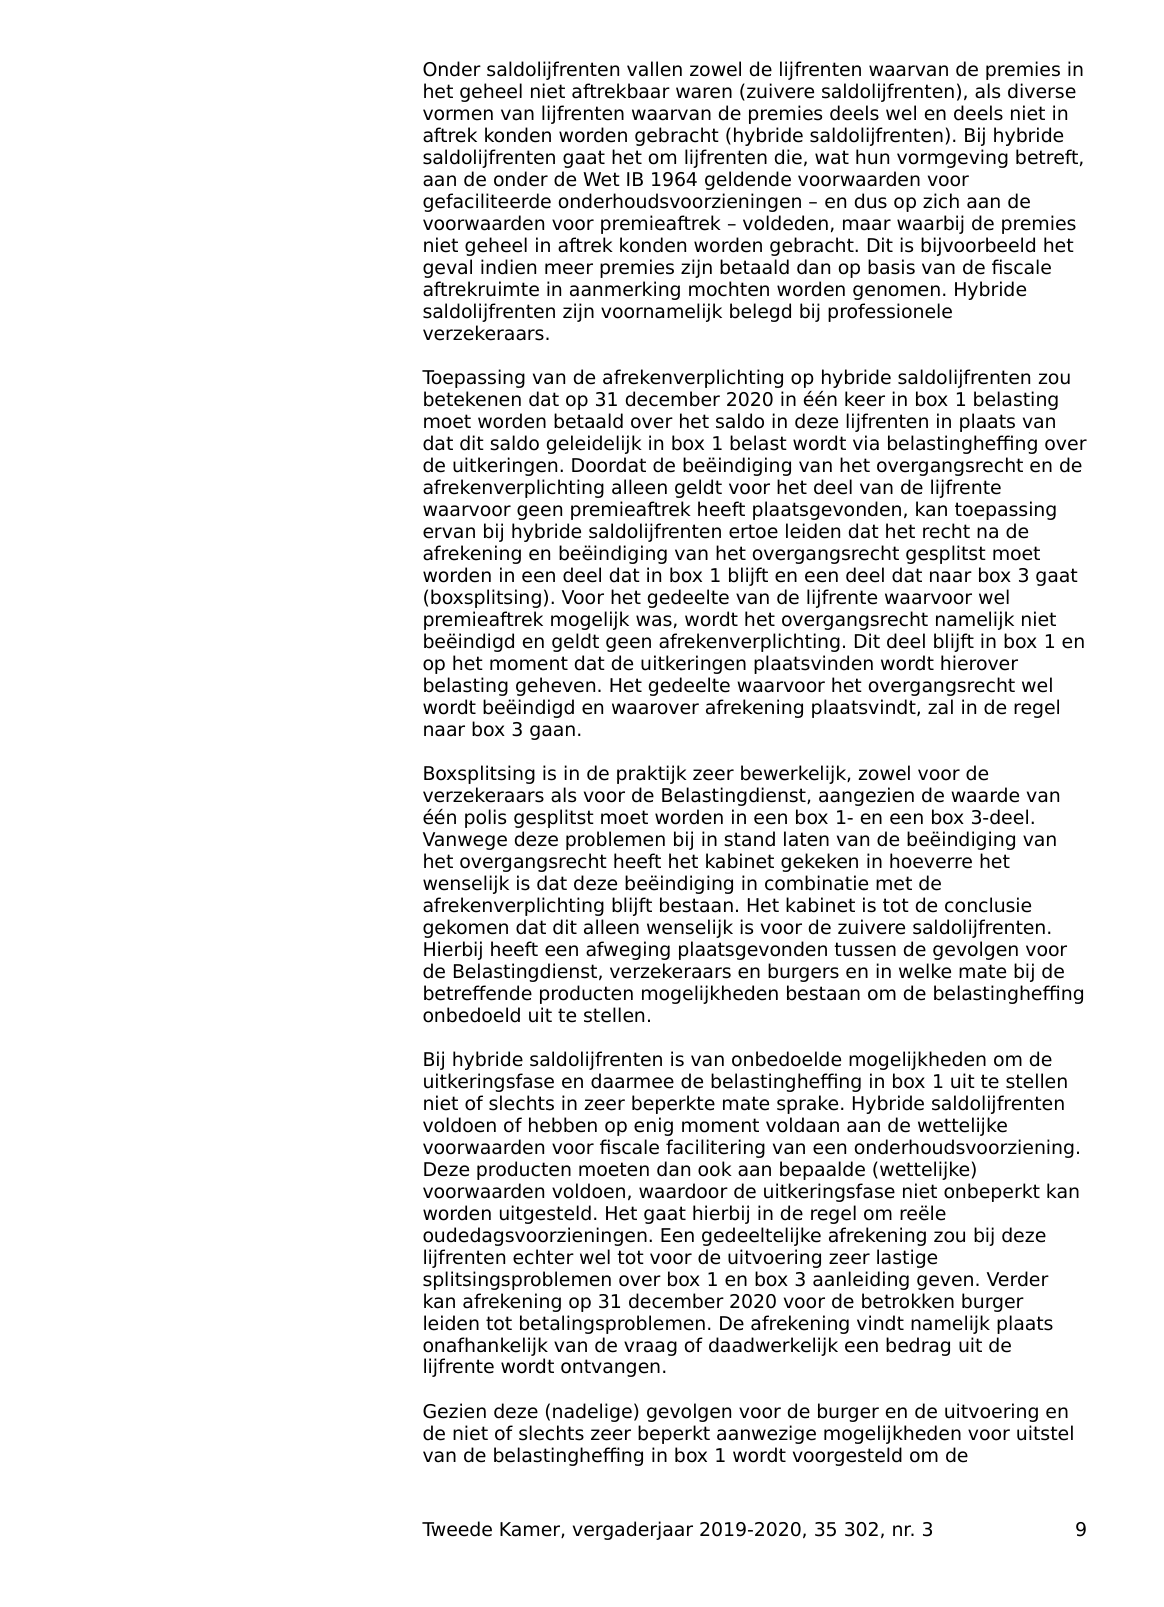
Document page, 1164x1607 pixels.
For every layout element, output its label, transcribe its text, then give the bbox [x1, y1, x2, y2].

text Onder saldolijfrenten vallen zowel de lijfrenten waarvan de premies in het geheel niet aftrekbaar waren (zuivere saldolijfrenten), als diverse vormen van lijfrenten waarvan de premies deels wel en deels niet in aftrek konden worden gebracht (hybride saldolijfrenten). Bij hybride saldolijfrenten gaat het om lijfrenten die, wat hun vormgeving betreft, aan de onder de Wet IB 1964 geldende voorwaarden voor gefaciliteerde onderhoudsvoorzieningen – en dus op zich aan de voorwaarden voor premieaftrek – voldeden, maar waarbij de premies niet geheel in aftrek konden worden gebracht. Dit is bijvoorbeeld het geval indien meer premies zijn betaald dan op basis van de fiscale aftrekruimte in aanmerking mochten worden genomen. Hybride saldolijfrenten zijn voornamelijk belegd bij professionele verzekeraars. [422, 59, 1087, 345]
text Boxsplitsing is in de praktijk zeer bewerkelijk, zowel voor de verzekeraars als voor de Belastingdienst, aangezien de waarde van één polis gesplitst moet worden in een box 1- en een box 3-deel. Vanwege deze problemen bij in stand laten van de beëindiging van het overgangsrecht heeft het kabinet gekeken in hoeverre het wenselijk is dat deze beëindiging in combinatie met de afrekenverplichting blijft bestaan. Het kabinet is tot de conclusie gekomen dat dit alleen wenselijk is voor de zuivere saldolijfrenten. Hierbij heeft een afweging plaatsgevonden tussen de gevolgen voor de Belastingdienst, verzekeraars en burgers en in welke mate bij de betreffende producten mogelijkheden bestaan om de belastingheffing onbedoeld uit te stellen. [422, 763, 1087, 1027]
text Bij hybride saldolijfrenten is van onbedoelde mogelijkheden om de uitkeringsfase en daarmee de belastingheffing in box 1 uit te stellen niet of slechts in zeer beperkte mate sprake. Hybride saldolijfrenten voldoen of hebben op enig moment voldaan aan de wettelijke voorwaarden voor fiscale facilitering van een onderhoudsvoorziening. Deze producten moeten dan ook aan bepaalde (wettelijke) voorwaarden voldoen, waardoor de uitkeringsfase niet onbeperkt kan worden uitgesteld. Het gaat hierbij in de regel om reële oudedagsvoorzieningen. Een gedeeltelijke afrekening zou bij deze lijfrenten echter wel tot voor de uitvoering zeer lastige splitsingsproblemen over box 1 en box 3 aanleiding geven. Verder kan afrekening op 31 december 2020 voor de betrokken burger leiden tot betalingsproblemen. De afrekening vindt namelijk plaats onafhankelijk van de vraag of daadwerkelijk een bedrag uit de lijfrente wordt ontvangen. [422, 1049, 1087, 1378]
text Gezien deze (nadelige) gevolgen voor de burger en de uitvoering en de niet of slechts zeer beperkt aanwezige mogelijkheden voor uitstel van de belastingheffing in box 1 wordt voorgesteld om de [422, 1401, 1087, 1467]
text Toepassing van de afrekenverplichting op hybride saldolijfrenten zou betekenen dat op 31 december 2020 in één keer in box 1 belasting moet worden betaald over het saldo in deze lijfrenten in plaats van dat dit saldo geleidelijk in box 1 belast wordt via belastingheffing over de uitkeringen. Doordat de beëindiging van het overgangsrecht en de afrekenverplichting alleen geldt voor het deel van de lijfrente waarvoor geen premieaftrek heeft plaatsgevonden, kan toepassing ervan bij hybride saldolijfrenten ertoe leiden dat het recht na de afrekening en beëindiging van het overgangsrecht gesplitst moet worden in een deel dat in box 1 blijft en een deel dat naar box 3 gaat (boxsplitsing). Voor het gedeelte van de lijfrente waarvoor wel premieaftrek mogelijk was, wordt het overgangsrecht namelijk niet beëindigd en geldt geen afrekenverplichting. Dit deel blijft in box 1 en op het moment dat de uitkeringen plaatsvinden wordt hierover belasting geheven. Het gedeelte waarvoor het overgangsrecht wel wordt beëindigd en waarover afrekening plaatsvindt, zal in de regel naar box 3 gaan. [422, 367, 1087, 741]
